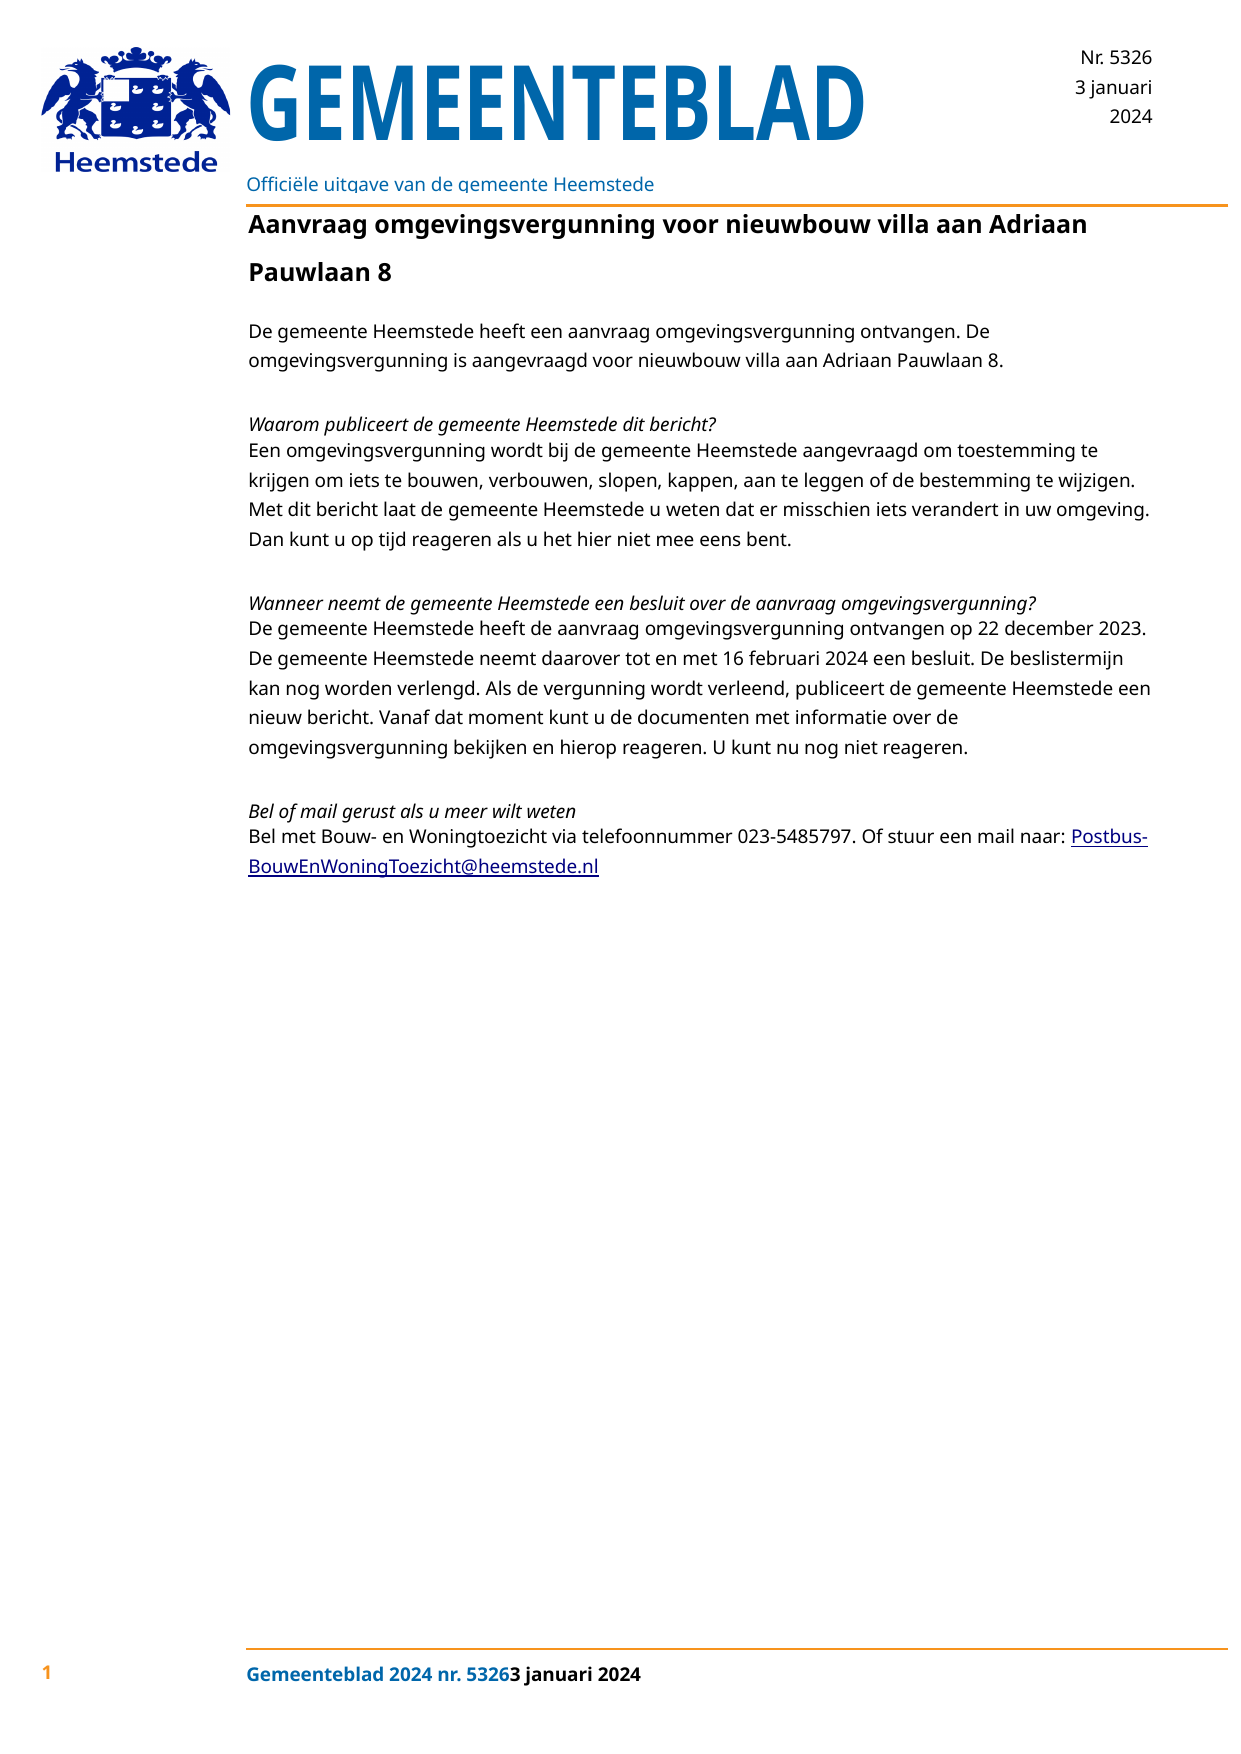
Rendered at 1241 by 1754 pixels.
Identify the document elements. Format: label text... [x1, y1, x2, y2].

text Bel of mail gerust als u meer wilt weten [248, 798, 1152, 824]
text Waarom publiceert de gemeente Heemstede dit bericht? [248, 411, 1152, 437]
text De gemeente Heemstede heeft de aanvraag omgevingsvergunning ontvangen op 22 december 2023. De gemeente Heemstede neemt daarover tot en met 16 februari 2024 een besluit. De beslistermijn kan nog worden verlengd. Als de vergunning wordt verleend, publiceert de gemeente Heemstede een nieuw bericht. Vanaf dat moment kunt u de documenten met informatie over de omgevingsvergunning bekijken en hierop reageren. U kunt nu nog niet reageren. [248, 616, 1152, 760]
text Wanneer neemt de gemeente Heemstede een besluit over de aanvraag omgevingsvergunning? [248, 590, 1152, 616]
picture [41, 47, 231, 172]
text De gemeente Heemstede heeft een aanvraag omgevingsvergunning ontvangen. De omgevingsvergunning is aangevraagd voor nieuwbouw villa aan Adriaan Pauwlaan 8. [248, 318, 1152, 373]
text Bel met Bouw- en Woningtoezicht via telefoonnummer 023-5485797. Of stuur een mail naar: Postbus-BouwEnWoningToezicht@heemstede.nl [248, 824, 1152, 879]
text Aanvraag omgevingsvergunning voor nieuwbouw villa aan Adriaan Pauwlaan 8 [248, 207, 1152, 288]
text Een omgevingsvergunning wordt bij de gemeente Heemstede aangevraagd om toestemming te krijgen om iets te bouwen, verbouwen, slopen, kappen, aan te leggen of de bestemming te wijzigen. Met dit bericht laat de gemeente Heemstede u weten dat er misschien iets verandert in uw omgeving. Dan kunt u op tijd reageren als u het hier niet mee eens bent. [248, 437, 1152, 552]
